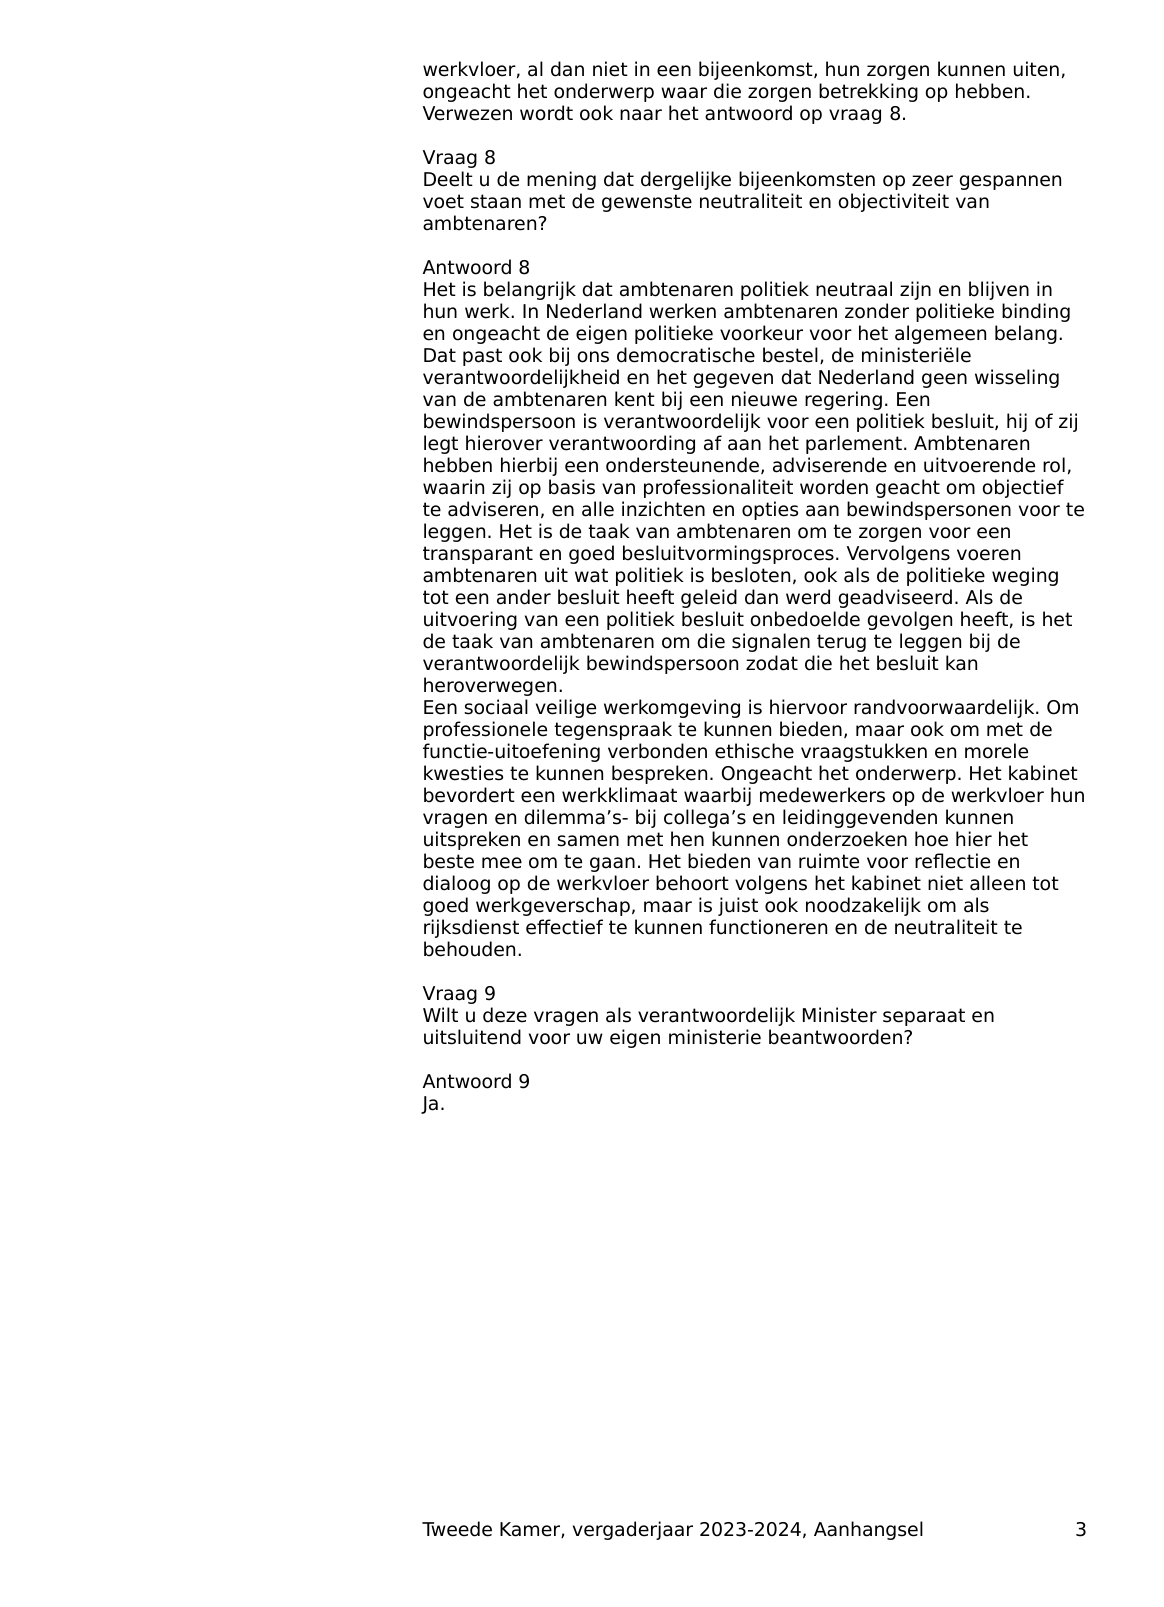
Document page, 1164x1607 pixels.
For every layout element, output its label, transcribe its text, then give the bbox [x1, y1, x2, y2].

text Ja. [422, 1093, 1087, 1115]
text Antwoord 9 [422, 1071, 1087, 1093]
text Een sociaal veilige werkomgeving is hiervoor randvoorwaardelijk. Om professionele tegenspraak te kunnen bieden, maar ook om met de functie-uitoefening verbonden ethische vraagstukken en morele kwesties te kunnen bespreken. Ongeacht het onderwerp. Het kabinet bevordert een werkklimaat waarbij medewerkers op de werkvloer hun vragen en dilemma’s- bij collega’s en leidinggevenden kunnen uitspreken en samen met hen kunnen onderzoeken hoe hier het beste mee om te gaan. Het bieden van ruimte voor reflectie en dialoog op de werkvloer behoort volgens het kabinet niet alleen tot goed werkgeverschap, maar is juist ook noodzakelijk om als rijksdienst effectief te kunnen functioneren en de neutraliteit te behouden. [422, 697, 1087, 961]
text Antwoord 8 [422, 257, 1087, 279]
text Vraag 9 [422, 983, 1087, 1005]
text Deelt u de mening dat dergelijke bijeenkomsten op zeer gespannen voet staan met de gewenste neutraliteit en objectiviteit van ambtenaren? [422, 169, 1087, 235]
text werkvloer, al dan niet in een bijeenkomst, hun zorgen kunnen uiten, ongeacht het onderwerp waar die zorgen betrekking op hebben. Verwezen wordt ook naar het antwoord op vraag 8. [422, 59, 1087, 125]
text Vraag 8 [422, 147, 1087, 169]
text Wilt u deze vragen als verantwoordelijk Minister separaat en uitsluitend voor uw eigen ministerie beantwoorden? [422, 1005, 1087, 1049]
text Het is belangrijk dat ambtenaren politiek neutraal zijn en blijven in hun werk. In Nederland werken ambtenaren zonder politieke binding en ongeacht de eigen politieke voorkeur voor het algemeen belang. Dat past ook bij ons democratische bestel, de ministeriële verantwoordelijkheid en het gegeven dat Nederland geen wisseling van de ambtenaren kent bij een nieuwe regering. Een bewindspersoon is verantwoordelijk voor een politiek besluit, hij of zij legt hierover verantwoording af aan het parlement. Ambtenaren hebben hierbij een ondersteunende, adviserende en uitvoerende rol, waarin zij op basis van professionaliteit worden geacht om objectief te adviseren, en alle inzichten en opties aan bewindspersonen voor te leggen. Het is de taak van ambtenaren om te zorgen voor een transparant en goed besluitvormingsproces. Vervolgens voeren ambtenaren uit wat politiek is besloten, ook als de politieke weging tot een ander besluit heeft geleid dan werd geadviseerd. Als de uitvoering van een politiek besluit onbedoelde gevolgen heeft, is het de taak van ambtenaren om die signalen terug te leggen bij de verantwoordelijk bewindspersoon zodat die het besluit kan heroverwegen. [422, 279, 1087, 697]
